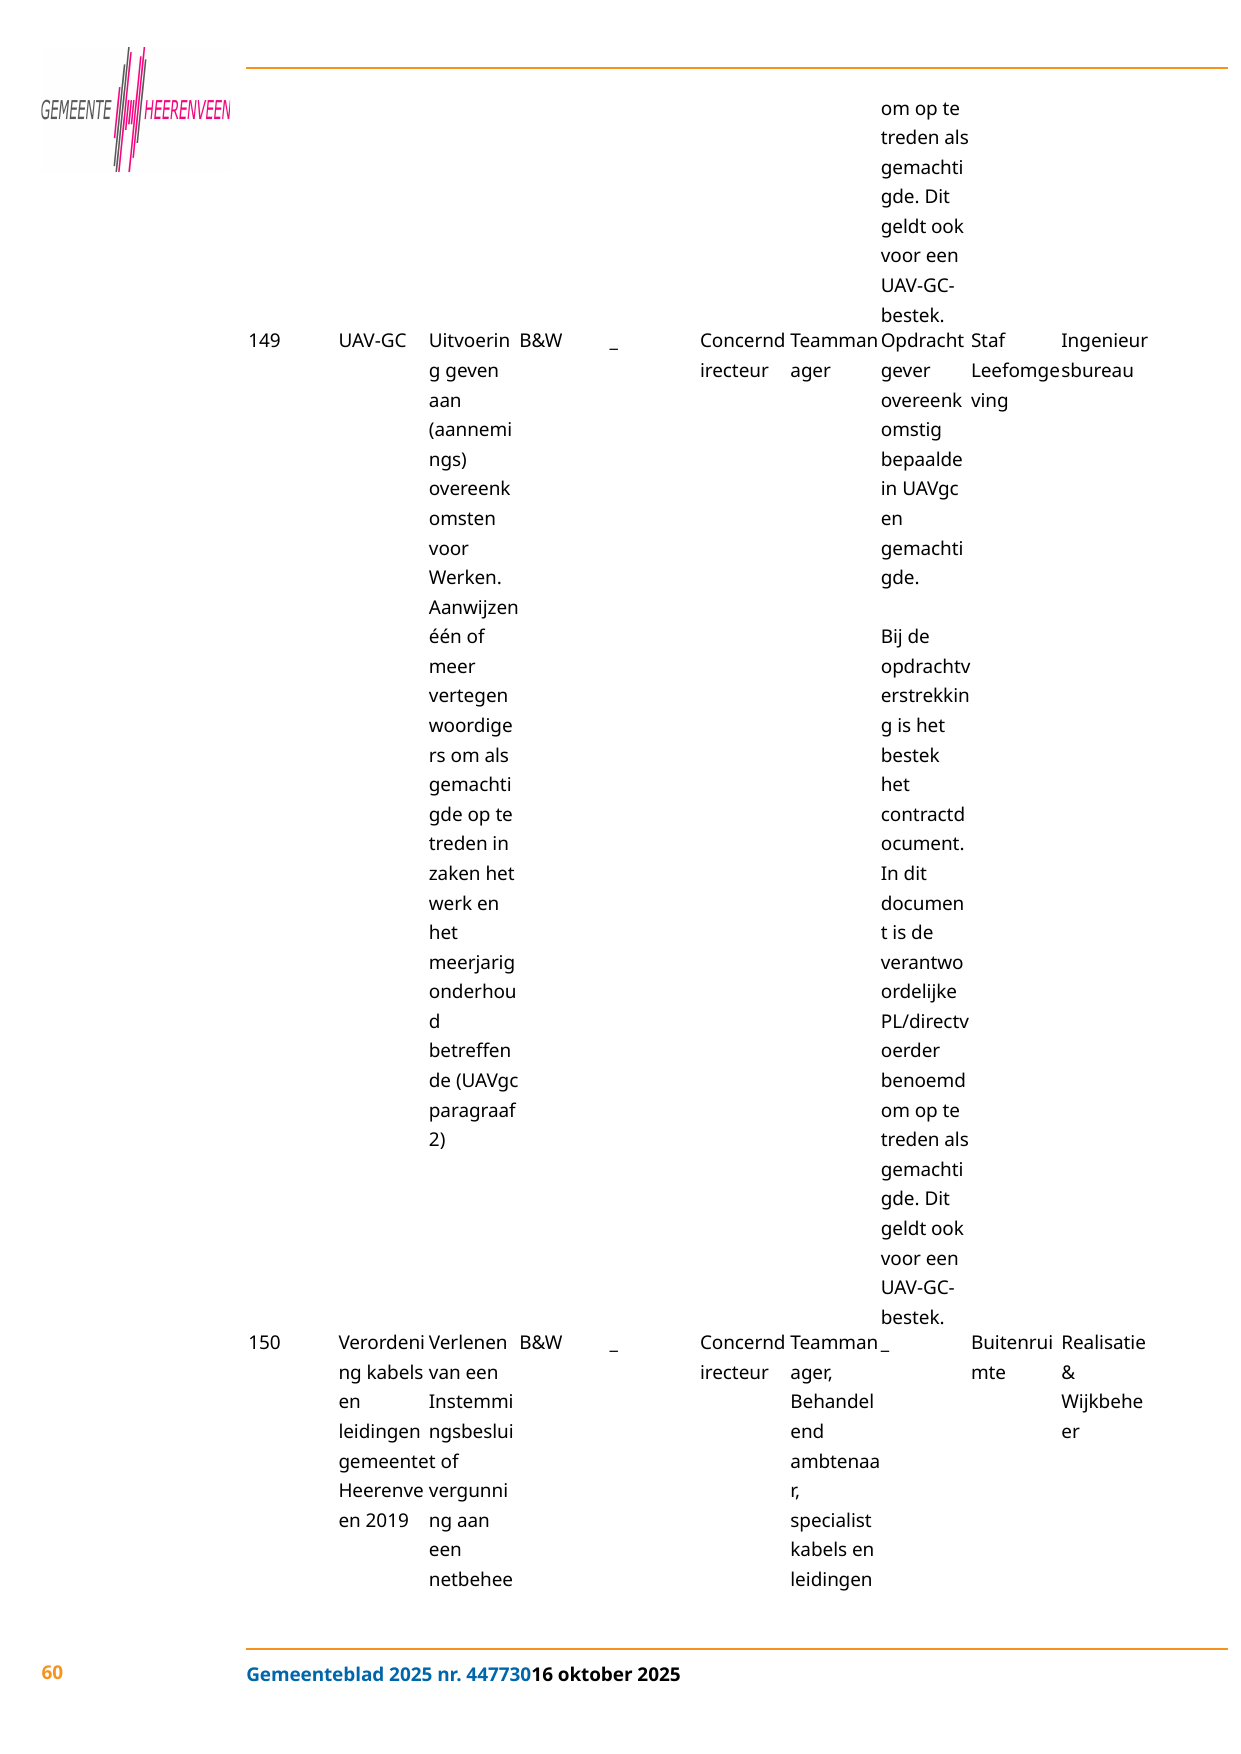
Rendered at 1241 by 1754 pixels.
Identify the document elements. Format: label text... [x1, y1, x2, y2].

table_cell Staf Leefomgeving [971, 328, 1061, 1329]
picture [41, 47, 231, 172]
table_cell [429, 95, 519, 328]
table_cell [971, 95, 1061, 328]
table_cell Concerndirecteur [700, 328, 790, 1329]
table_cell [1061, 95, 1152, 328]
table_cell [519, 95, 609, 328]
table_cell UAV-GC [338, 328, 429, 1329]
table_cell Opdrachtgever overeenkomstig bepaalde in UAVgc en gemachtigde. Bij de opdrachtverstrekking is het bestek het contractdocument. In dit document is de verantwoordelijke PL/directvoerder benoemd om op te treden als gemachtigde. Dit geldt ook voor een UAV-GC-bestek. [881, 328, 971, 1329]
table_cell [338, 95, 429, 328]
table_cell Teammanager [790, 328, 881, 1329]
table_cell 149 [248, 328, 338, 1329]
table_cell Realisatie & Wijkbeheer [1061, 1330, 1152, 1592]
table_cell Uitvoering geven aan (aannemings) overeenkomsten voor Werken. Aanwijzen één of meer vertegenwoordigers om als gemachtigde op te treden in zaken het werk en het meerjarig onderhoud betreffende (UAVgc paragraaf 2) [429, 328, 519, 1329]
table_cell 150 [248, 1330, 338, 1592]
table_cell _ [609, 1330, 700, 1592]
table_cell _ [881, 1330, 971, 1592]
table_cell B&W [519, 1330, 609, 1592]
table_cell Concerndirecteur [700, 1330, 790, 1592]
table_cell [700, 95, 790, 328]
table_cell Verlenen van een Instemmingsbesluit of vergunning aan een netbehee [429, 1330, 519, 1592]
table_cell B&W [519, 328, 609, 1329]
table_cell om op te treden als gemachtigde. Dit geldt ook voor een UAV-GC-bestek. [881, 95, 971, 328]
table_cell [790, 95, 881, 328]
table_cell Verordening kabels en leidingen gemeente Heerenveen 2019 [338, 1330, 429, 1592]
table_cell Ingenieursbureau [1061, 328, 1152, 1329]
table_cell Teammanager, Behandelend ambtenaar, specialist kabels en leidingen [790, 1330, 881, 1592]
table_cell _ [609, 328, 700, 1329]
table_cell [248, 95, 338, 328]
table_cell [609, 95, 700, 328]
table_cell Buitenruimte [971, 1330, 1061, 1592]
